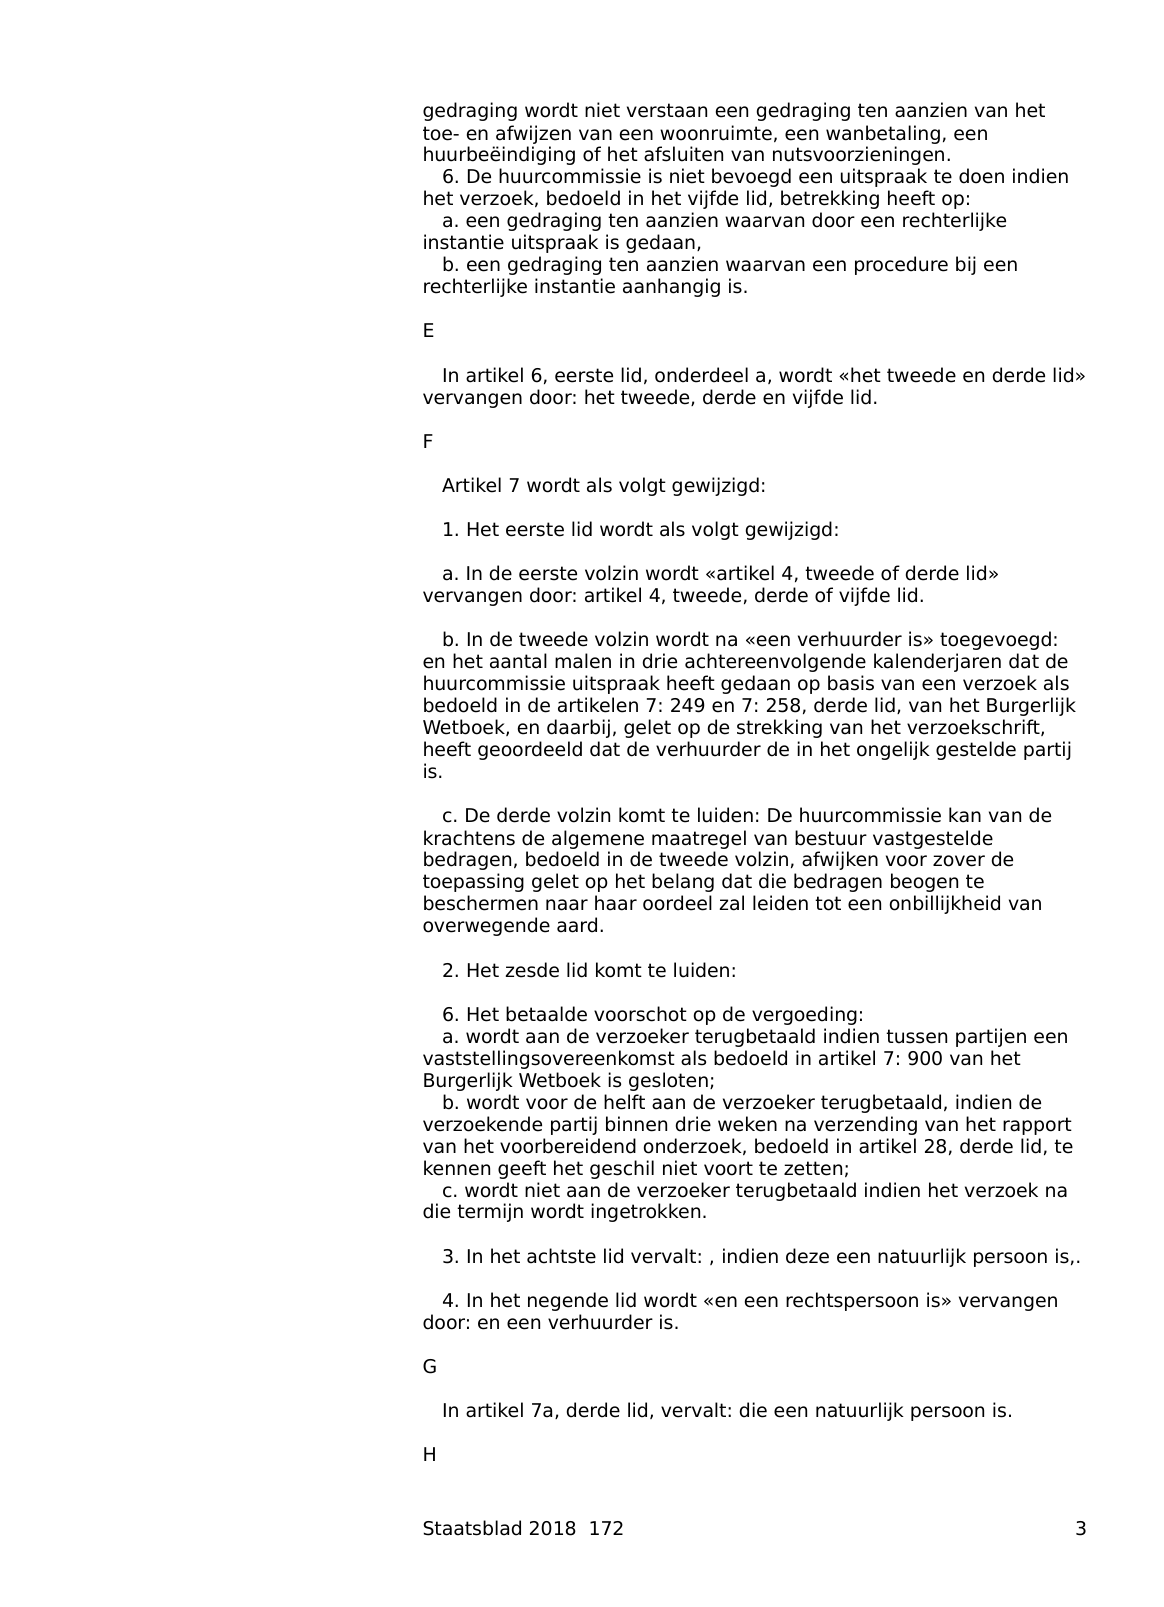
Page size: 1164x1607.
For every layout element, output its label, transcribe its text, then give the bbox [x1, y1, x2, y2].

text c. De derde volzin komt te luiden: De huurcommissie kan van de krachtens de algemene maatregel van bestuur vastgestelde bedragen, bedoeld in de tweede volzin, afwijken voor zover de toepassing gelet op het belang dat die bedragen beogen te beschermen naar haar oordeel zal leiden tot een onbillijkheid van overwegende aard. [422, 805, 1087, 937]
text a. In de eerste volzin wordt «artikel 4, tweede of derde lid» vervangen door: artikel 4, tweede, derde of vijfde lid. [422, 563, 1087, 607]
text b. een gedraging ten aanzien waarvan een procedure bij een rechterlijke instantie aanhangig is. [422, 254, 1087, 298]
text E [422, 320, 1087, 342]
text 2. Het zesde lid komt te luiden: [422, 959, 1087, 981]
text b. wordt voor de helft aan de verzoeker terugbetaald, indien de verzoekende partij binnen drie weken na verzending van het rapport van het voorbereidend onderzoek, bedoeld in artikel 28, derde lid, te kennen geeft het geschil niet voort te zetten; [422, 1092, 1087, 1179]
text 6. Het betaalde voorschot op de vergoeding: [422, 1004, 1087, 1026]
text b. In de tweede volzin wordt na «een verhuurder is» toegevoegd: en het aantal malen in drie achtereenvolgende kalenderjaren dat de huurcommissie uitspraak heeft gedaan op basis van een verzoek als bedoeld in de artikelen 7: 249 en 7: 258, derde lid, van het Burgerlijk Wetboek, en daarbij, gelet op de strekking van het verzoekschrift, heeft geoordeeld dat de verhuurder de in het ongelijk gestelde partij is. [422, 629, 1087, 783]
text a. wordt aan de verzoeker terugbetaald indien tussen partijen een vaststellingsovereenkomst als bedoeld in artikel 7: 900 van het Burgerlijk Wetboek is gesloten; [422, 1026, 1087, 1092]
text a. een gedraging ten aanzien waarvan door een rechterlijke instantie uitspraak is gedaan, [422, 210, 1087, 254]
text In artikel 6, eerste lid, onderdeel a, wordt «het tweede en derde lid» vervangen door: het tweede, derde en vijfde lid. [422, 364, 1087, 408]
text 3. In het achtste lid vervalt: , indien deze een natuurlijk persoon is,. [422, 1246, 1087, 1268]
text gedraging wordt niet verstaan een gedraging ten aanzien van het toe- en afwijzen van een woonruimte, een wanbetaling, een huurbeëindiging of het afsluiten van nutsvoorzieningen. [422, 100, 1087, 166]
text Artikel 7 wordt als volgt gewijzigd: [422, 475, 1087, 497]
text 6. De huurcommissie is niet bevoegd een uitspraak te doen indien het verzoek, bedoeld in het vijfde lid, betrekking heeft op: [422, 166, 1087, 210]
text c. wordt niet aan de verzoeker terugbetaald indien het verzoek na die termijn wordt ingetrokken. [422, 1179, 1087, 1223]
text 4. In het negende lid wordt «en een rechtspersoon is» vervangen door: en een verhuurder is. [422, 1290, 1087, 1334]
text H [422, 1444, 1087, 1466]
text F [422, 431, 1087, 453]
text 1. Het eerste lid wordt als volgt gewijzigd: [422, 519, 1087, 541]
text G [422, 1356, 1087, 1378]
text In artikel 7a, derde lid, vervalt: die een natuurlijk persoon is. [422, 1400, 1087, 1422]
